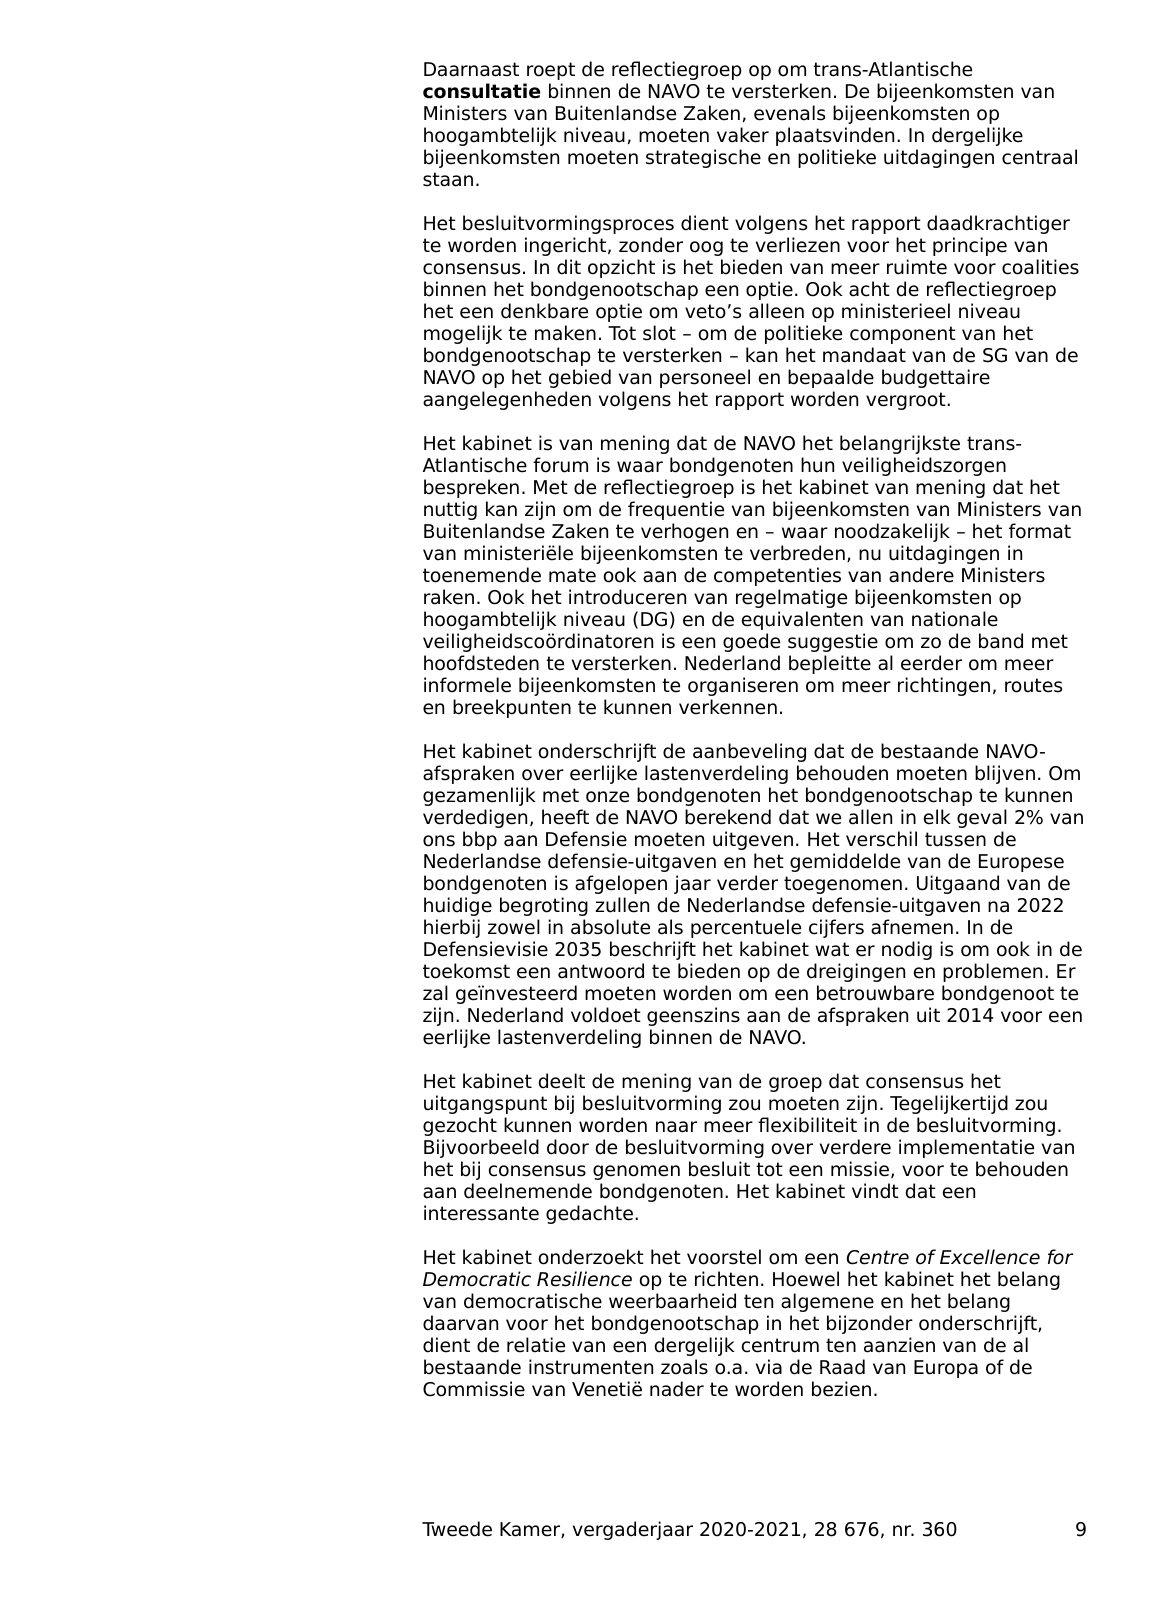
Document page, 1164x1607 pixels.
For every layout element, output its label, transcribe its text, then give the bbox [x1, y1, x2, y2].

text Het kabinet onderzoekt het voorstel om een Centre of Excellence for Democratic Resilience op te richten. Hoewel het kabinet het belang van democratische weerbaarheid ten algemene en het belang daarvan voor het bondgenootschap in het bijzonder onderschrijft, dient de relatie van een dergelijk centrum ten aanzien van de al bestaande instrumenten zoals o.a. via de Raad van Europa of de Commissie van Venetië nader te worden bezien. [422, 1247, 1087, 1401]
text Het kabinet onderschrijft de aanbeveling dat de bestaande NAVO-afspraken over eerlijke lastenverdeling behouden moeten blijven. Om gezamenlijk met onze bondgenoten het bondgenootschap te kunnen verdedigen, heeft de NAVO berekend dat we allen in elk geval 2% van ons bbp aan Defensie moeten uitgeven. Het verschil tussen de Nederlandse defensie-uitgaven en het gemiddelde van de Europese bondgenoten is afgelopen jaar verder toegenomen. Uitgaand van de huidige begroting zullen de Nederlandse defensie-uitgaven na 2022 hierbij zowel in absolute als percentuele cijfers afnemen. In de Defensievisie 2035 beschrijft het kabinet wat er nodig is om ook in de toekomst een antwoord te bieden op de dreigingen en problemen. Er zal geïnvesteerd moeten worden om een betrouwbare bondgenoot te zijn. Nederland voldoet geenszins aan de afspraken uit 2014 voor een eerlijke lastenverdeling binnen de NAVO. [422, 741, 1087, 1049]
text Het kabinet is van mening dat de NAVO het belangrijkste trans-Atlantische forum is waar bondgenoten hun veiligheidszorgen bespreken. Met de reflectiegroep is het kabinet van mening dat het nuttig kan zijn om de frequentie van bijeenkomsten van Ministers van Buitenlandse Zaken te verhogen en – waar noodzakelijk – het format van ministeriële bijeenkomsten te verbreden, nu uitdagingen in toenemende mate ook aan de competenties van andere Ministers raken. Ook het introduceren van regelmatige bijeenkomsten op hoogambtelijk niveau (DG) en de equivalenten van nationale veiligheidscoördinatoren is een goede suggestie om zo de band met hoofdsteden te versterken. Nederland bepleitte al eerder om meer informele bijeenkomsten te organiseren om meer richtingen, routes en breekpunten te kunnen verkennen. [422, 433, 1087, 719]
text Het besluitvormingsproces dient volgens het rapport daadkrachtiger te worden ingericht, zonder oog te verliezen voor het principe van consensus. In dit opzicht is het bieden van meer ruimte voor coalities binnen het bondgenootschap een optie. Ook acht de reflectiegroep het een denkbare optie om veto’s alleen op ministerieel niveau mogelijk te maken. Tot slot – om de politieke component van het bondgenootschap te versterken – kan het mandaat van de SG van de NAVO op het gebied van personeel en bepaalde budgettaire aangelegenheden volgens het rapport worden vergroot. [422, 213, 1087, 411]
text Het kabinet deelt de mening van de groep dat consensus het uitgangspunt bij besluitvorming zou moeten zijn. Tegelijkertijd zou gezocht kunnen worden naar meer flexibiliteit in de besluitvorming. Bijvoorbeeld door de besluitvorming over verdere implementatie van het bij consensus genomen besluit tot een missie, voor te behouden aan deelnemende bondgenoten. Het kabinet vindt dat een interessante gedachte. [422, 1071, 1087, 1225]
text Daarnaast roept de reflectiegroep op om trans-Atlantische consultatie binnen de NAVO te versterken. De bijeenkomsten van Ministers van Buitenlandse Zaken, evenals bijeenkomsten op hoogambtelijk niveau, moeten vaker plaatsvinden. In dergelijke bijeenkomsten moeten strategische en politieke uitdagingen centraal staan. [422, 59, 1087, 191]
